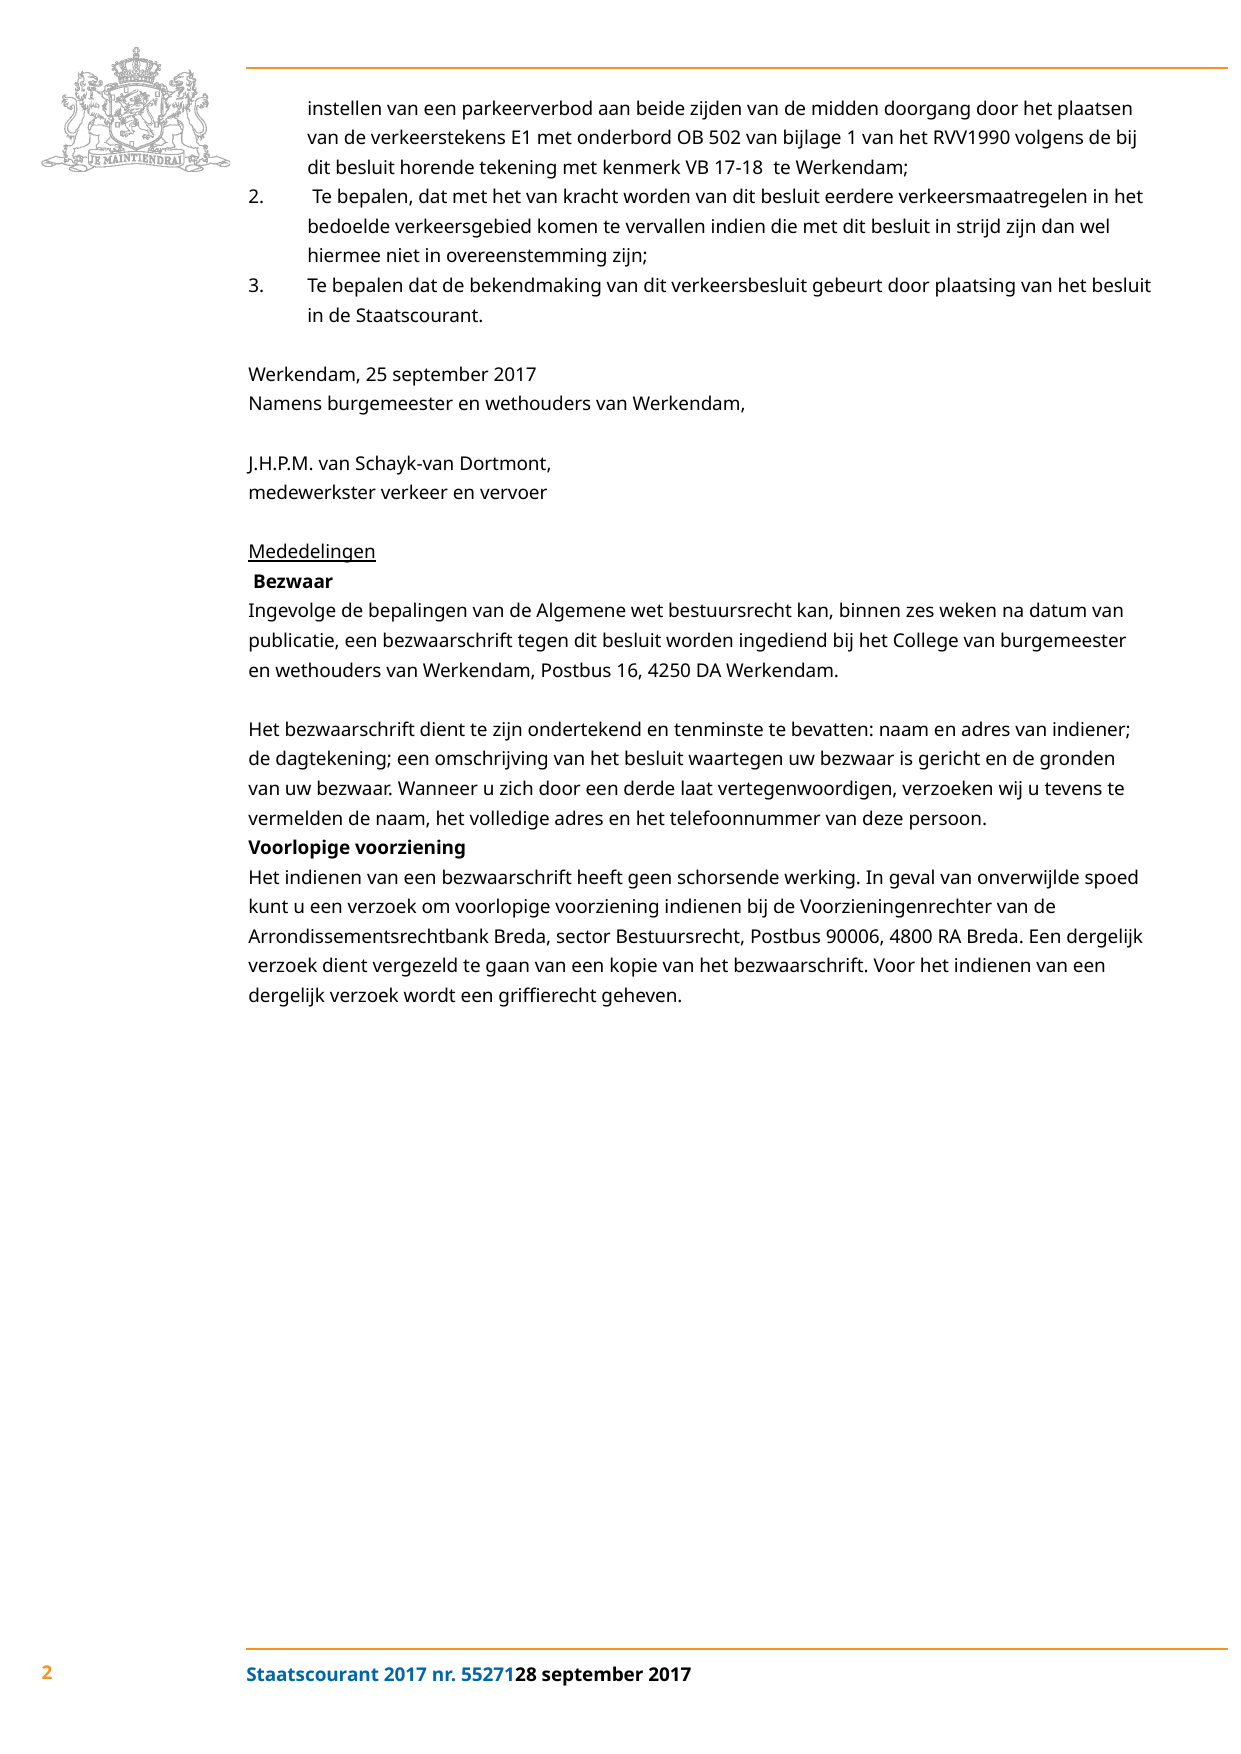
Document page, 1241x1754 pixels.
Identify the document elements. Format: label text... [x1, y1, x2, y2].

text Voorlopige voorziening [248, 834, 1152, 860]
text Namens burgemeester en wethouders van Werkendam, [248, 391, 1152, 416]
text Het bezwaarschrift dient te zijn ondertekend en tenminste te bevatten: naam en adres van indiener; de dagtekening; een omschrijving van het besluit waartegen uw bezwaar is gericht en de gronden van uw bezwaar. Wanneer u zich door een derde laat vertegenwoordigen, verzoeken wij u tevens te vermelden de naam, het volledige adres en het telefoonnummer van deze persoon. [248, 716, 1152, 831]
text Mededelingen [248, 538, 1152, 564]
text J.H.P.M. van Schayk-van Dortmont, [248, 450, 1152, 476]
text medewerkster verkeer en vervoer [248, 479, 1152, 505]
picture [41, 47, 231, 172]
text Het indienen van een bezwaarschrift heeft geen schorsende werking. In geval van onverwijlde spoed kunt u een verzoek om voorlopige voorziening indienen bij de Voorzieningenrechter van de Arrondissementsrechtbank Breda, sector Bestuursrecht, Postbus 90006, 4800 RA Breda. Een dergelijk verzoek dient vergezeld te gaan van een kopie van het bezwaarschrift. Voor het indienen van een dergelijk verzoek wordt een griffierecht geheven. [248, 864, 1152, 1008]
text Ingevolge de bepalingen van de Algemene wet bestuursrecht kan, binnen zes weken na datum van publicatie, een bezwaarschrift tegen dit besluit worden ingediend bij het College van burgemeester en wethouders van Werkendam, Postbus 16, 4250 DA Werkendam. [248, 598, 1152, 683]
list Te bepalen, dat met het van kracht worden van dit besluit eerdere verkeersmaatregelen in het bedoelde verkeersgebied komen te vervallen indien die met dit besluit in strijd zijn dan wel hiermee niet in overeenstemming zijn; [248, 183, 1152, 268]
text Bezwaar [248, 568, 1152, 594]
list Te bepalen dat de bekendmaking van dit verkeersbesluit gebeurt door plaatsing van het besluit in de Staatscourant. [248, 272, 1152, 328]
list instellen van een parkeerverbod aan beide zijden van de midden doorgang door het plaatsen van de verkeerstekens E1 met onderbord OB 502 van bijlage 1 van het RVV1990 volgens de bij dit besluit horende tekening met kenmerk VB 17-18 te Werkendam; [248, 95, 1152, 180]
text Werkendam, 25 september 2017 [248, 361, 1152, 387]
